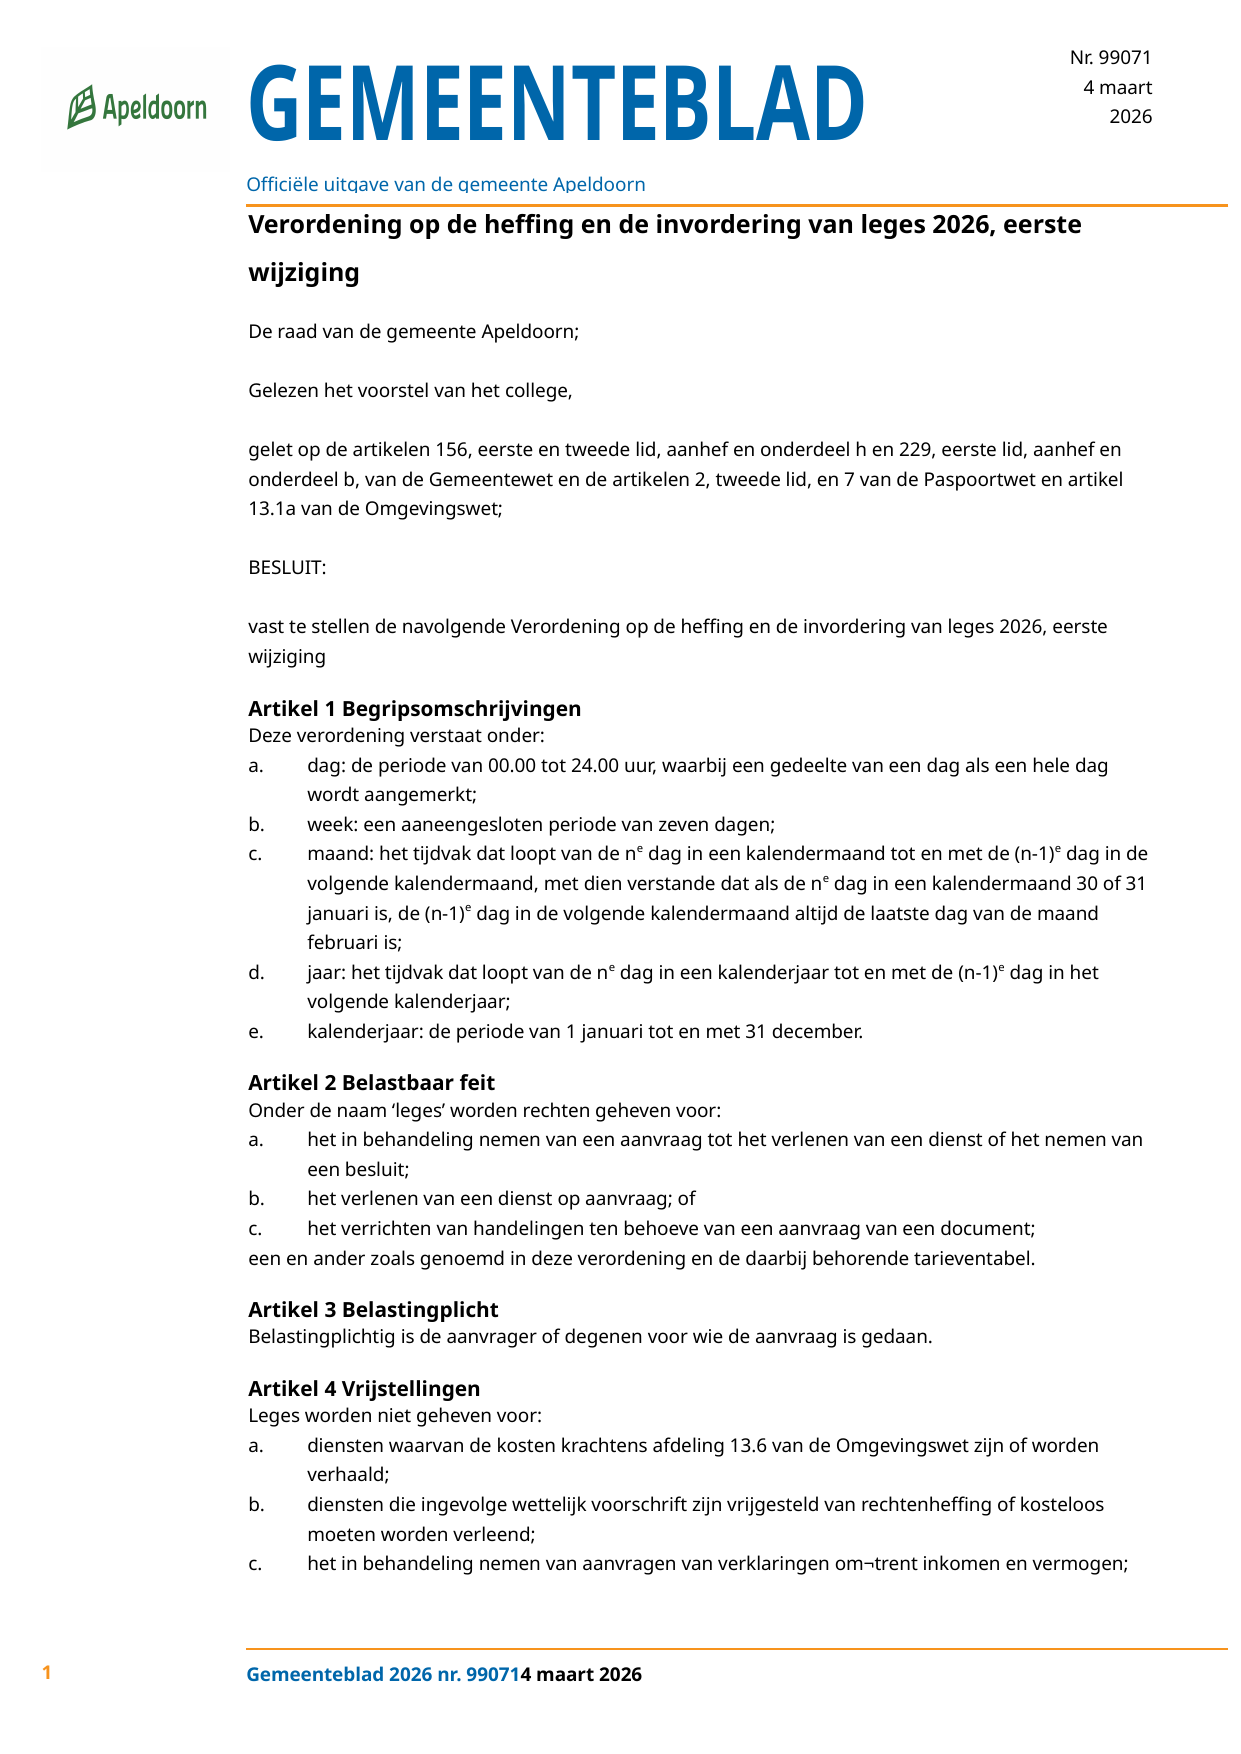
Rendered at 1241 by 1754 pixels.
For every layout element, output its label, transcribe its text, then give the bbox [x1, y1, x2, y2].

text gelet op de artikelen 156, eerste en tweede lid, aanhef en onderdeel h en 229, eerste lid, aanhef en onderdeel b, van de Gemeentewet en de artikelen 2, tweede lid, en 7 van de Paspoortwet en artikel 13.1a van de Omgevingswet; [248, 436, 1152, 521]
list het verrichten van handelingen ten behoeve van een aanvraag van een document; [248, 1215, 1152, 1241]
text Artikel 4 Vrijstellingen [248, 1374, 1152, 1402]
list kalenderjaar: de periode van 1 januari tot en met 31 december. [248, 1018, 1152, 1044]
list diensten die ingevolge wettelijk voorschrift zijn vrijgesteld van rechtenheffing of kosteloos moeten worden verleend; [248, 1491, 1152, 1547]
list het verlenen van een dienst op aanvraag; of [248, 1186, 1152, 1211]
text vast te stellen de navolgende Verordening op de heffing en de invordering van leges 2026, eerste wijziging [248, 614, 1152, 669]
text Verordening op de heffing en de invordering van leges 2026, eerste wijziging [248, 207, 1152, 288]
text Artikel 2 Belastbaar feit [248, 1068, 1152, 1097]
list het in behandeling nemen van aanvragen van verklaringen om¬trent inkomen en vermogen; [248, 1550, 1152, 1576]
text BESLUIT: [248, 554, 1152, 580]
list week: een aaneengesloten periode van zeven dagen; [248, 811, 1152, 837]
list diensten waarvan de kosten krachtens afdeling 13.6 van de Omgevingswet zijn of worden verhaald; [248, 1432, 1152, 1487]
list jaar: het tijdvak dat loopt van de ne dag in een kalenderjaar tot en met de (n-1)e dag in het volgende kalenderjaar; [248, 959, 1152, 1014]
list dag: de periode van 00.00 tot 24.00 uur, waarbij een gedeelte van een dag als een hele dag wordt aangemerkt; [248, 752, 1152, 807]
list maand: het tijdvak dat loopt van de ne dag in een kalendermaand tot en met de (n-1)e dag in de volgende kalendermaand, met dien verstande dat als de ne dag in een kalendermaand 30 of 31 januari is, de (n-1)e dag in de volgende kalendermaand altijd de laatste dag van de maand februari is; [248, 841, 1152, 955]
text De raad van de gemeente Apeldoorn; [248, 318, 1152, 344]
text een en ander zoals genoemd in deze verordening en de daarbij behorende tarieventabel. [248, 1245, 1152, 1271]
text Artikel 3 Belastingplicht [248, 1295, 1152, 1324]
text Onder de naam ‘leges’ worden rechten geheven voor: [248, 1097, 1152, 1123]
text Deze verordening verstaat onder: [248, 722, 1152, 748]
list het in behandeling nemen van een aanvraag tot het verlenen van een dienst of het nemen van een besluit; [248, 1126, 1152, 1182]
text Artikel 1 Begripsomschrijvingen [248, 694, 1152, 722]
picture [41, 47, 231, 172]
text Leges worden niet geheven voor: [248, 1402, 1152, 1428]
text Belastingplichtig is de aanvrager of degenen voor wie de aanvraag is gedaan. [248, 1324, 1152, 1349]
text Gelezen het voorstel van het college, [248, 377, 1152, 403]
